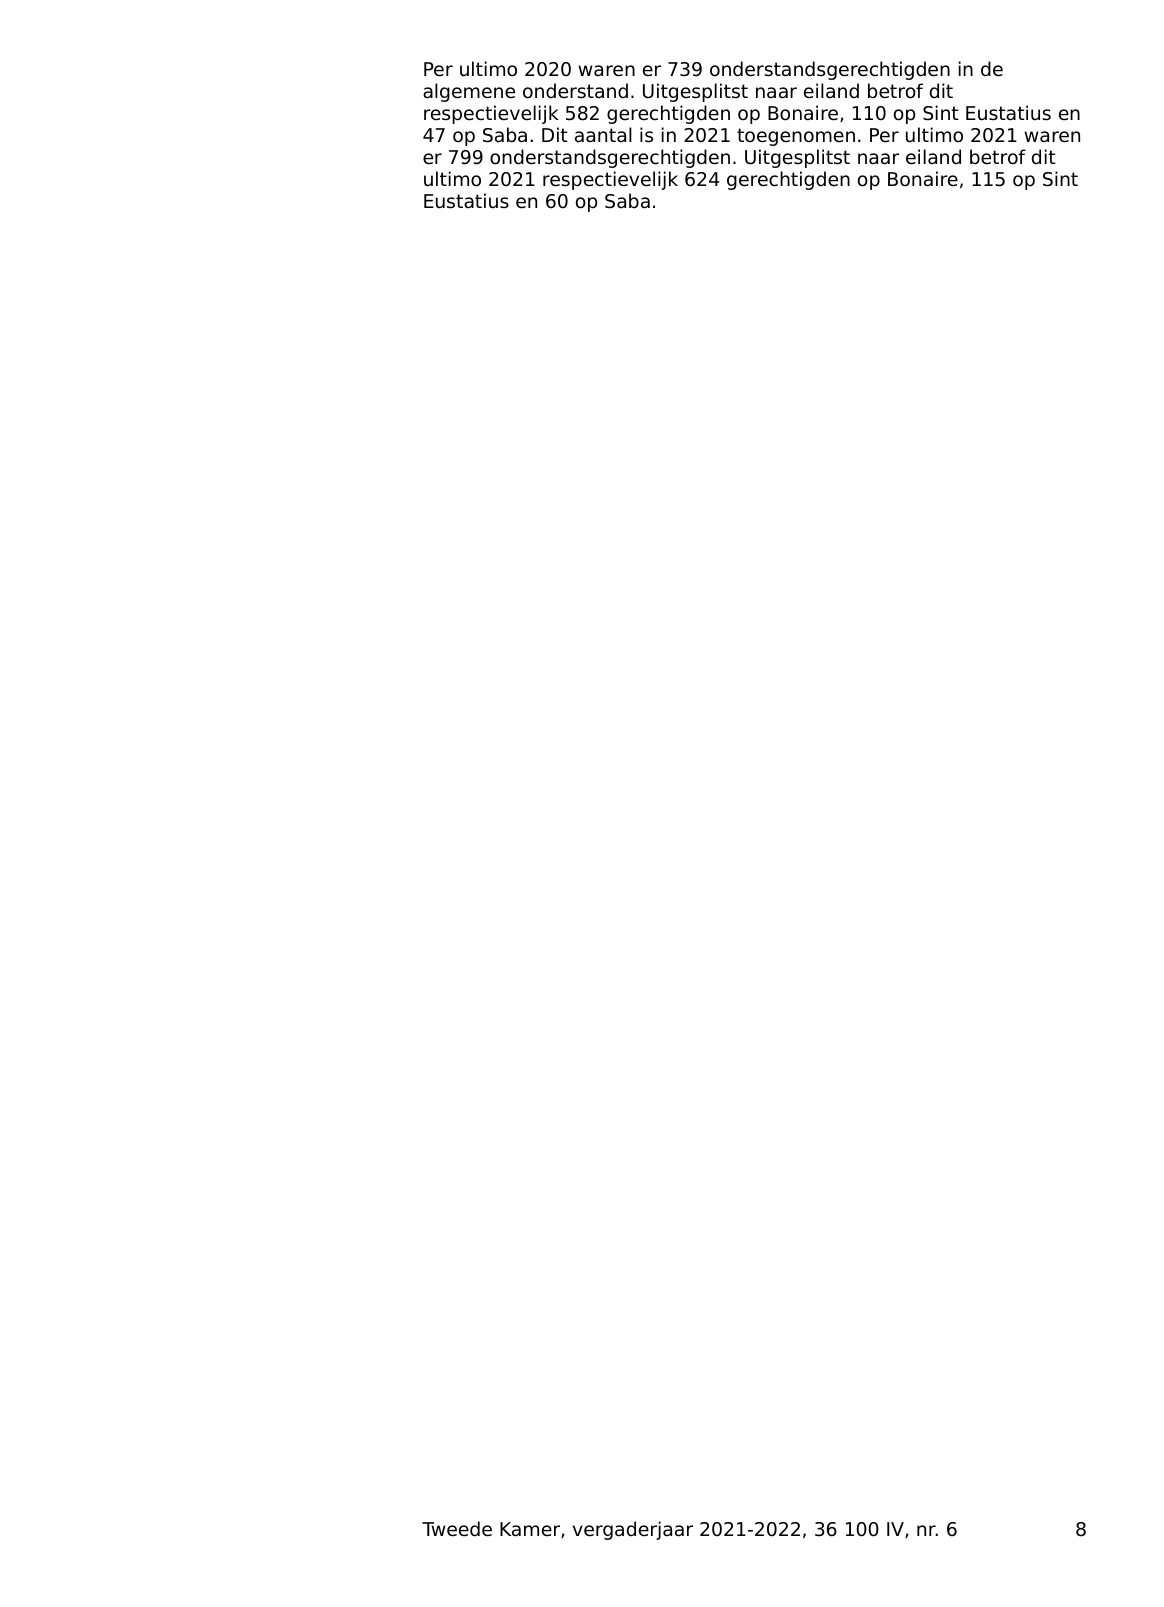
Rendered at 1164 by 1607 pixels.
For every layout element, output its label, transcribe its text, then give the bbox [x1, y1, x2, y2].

text Per ultimo 2020 waren er 739 onderstandsgerechtigden in de algemene onderstand. Uitgesplitst naar eiland betrof dit respectievelijk 582 gerechtigden op Bonaire, 110 op Sint Eustatius en 47 op Saba. Dit aantal is in 2021 toegenomen. Per ultimo 2021 waren er 799 onderstandsgerechtigden. Uitgesplitst naar eiland betrof dit ultimo 2021 respectievelijk 624 gerechtigden op Bonaire, 115 op Sint Eustatius en 60 op Saba. [422, 59, 1087, 213]
